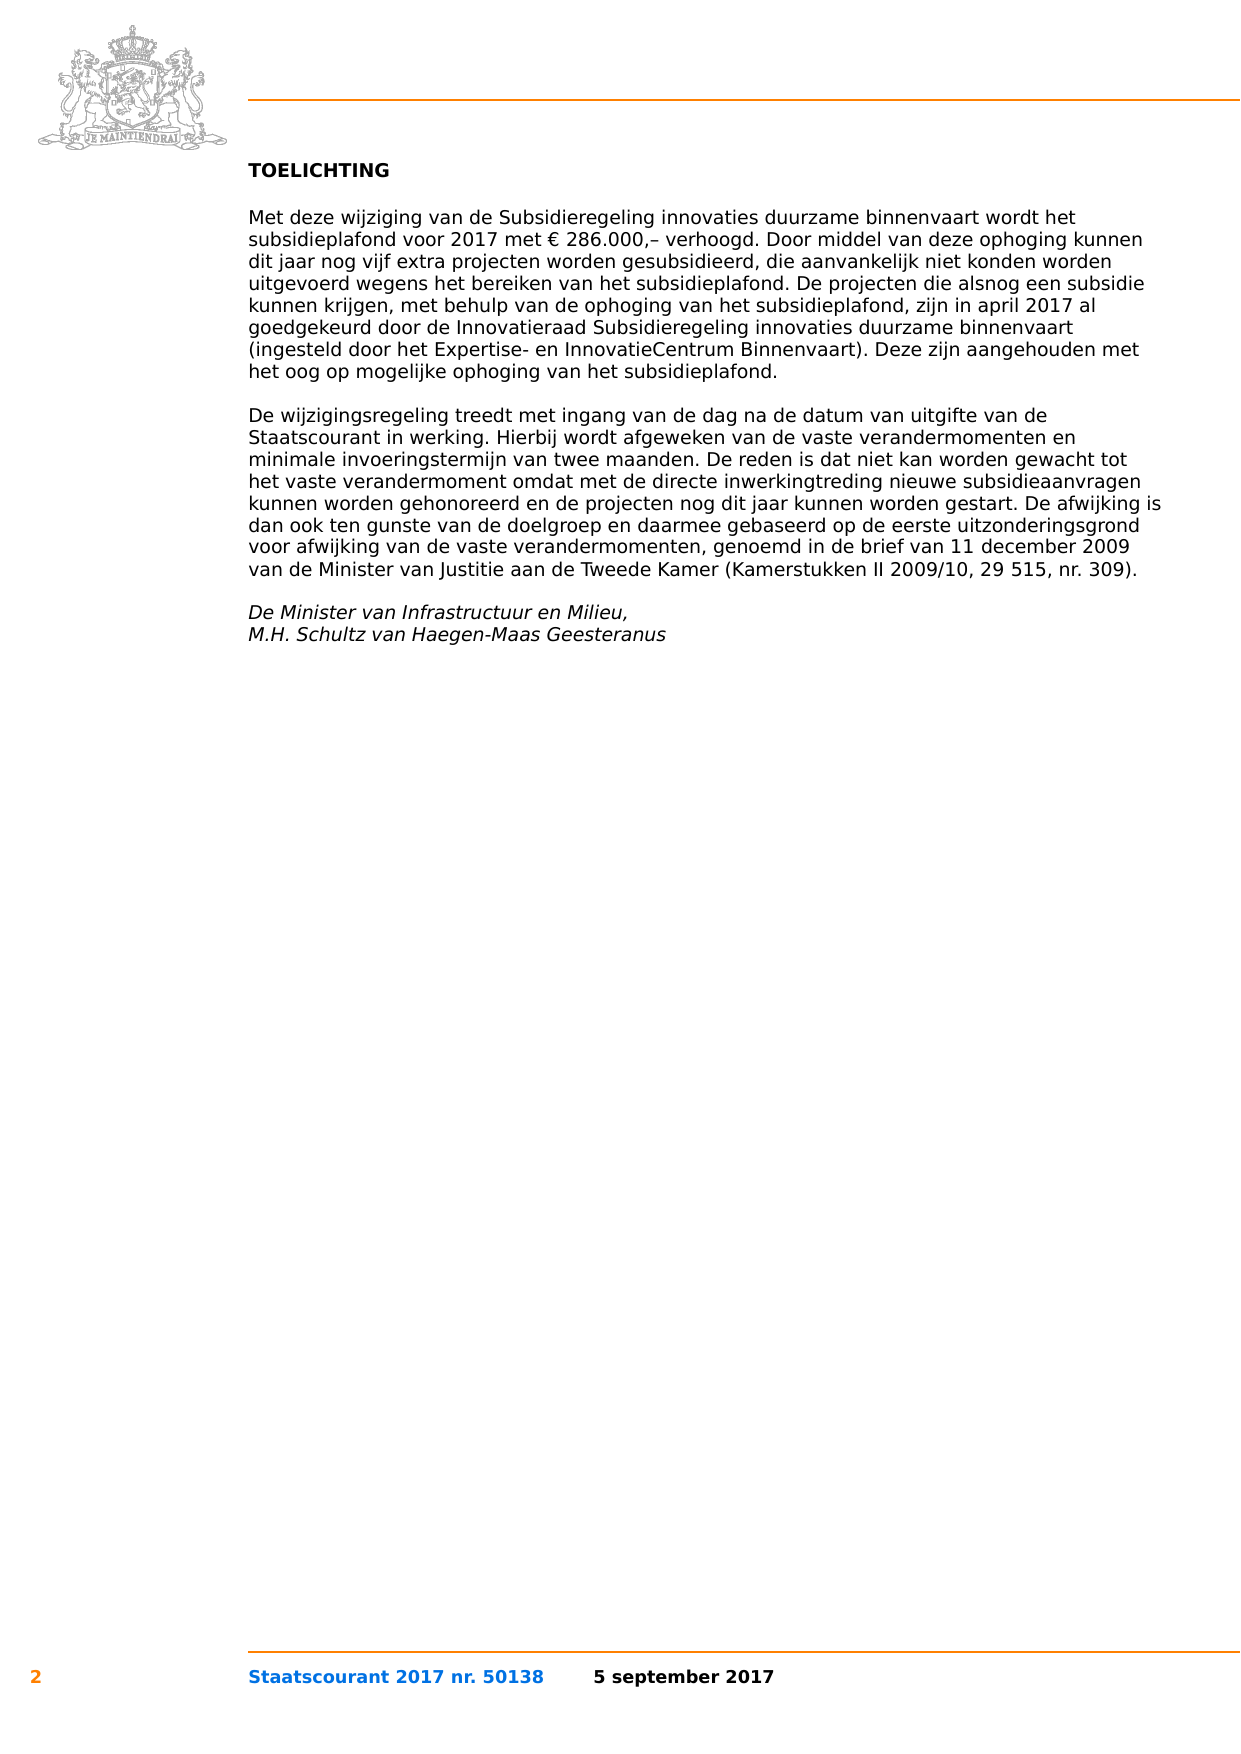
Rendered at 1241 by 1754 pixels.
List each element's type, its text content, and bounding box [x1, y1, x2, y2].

picture [38, 25, 227, 150]
text De Minister van Infrastructuur en Milieu, M.H. Schultz van Haegen-Maas Geesteranus [248, 602, 1163, 646]
text De wijzigingsregeling treedt met ingang van de dag na de datum van uitgifte van de Staatscourant in werking. Hierbij wordt afgeweken van de vaste verandermomenten en minimale invoeringstermijn van twee maanden. De reden is dat niet kan worden gewacht tot het vaste verandermoment omdat met de directe inwerkingtreding nieuwe subsidieaanvragen kunnen worden gehonoreerd en de projecten nog dit jaar kunnen worden gestart. De afwijking is dan ook ten gunste van de doelgroep en daarmee gebaseerd op de eerste uitzonderingsgrond voor afwijking van de vaste verandermomenten, genoemd in de brief van 11 december 2009 van de Minister van Justitie aan de Tweede Kamer (Kamerstukken II 2009/10, 29 515, nr. 309). [248, 404, 1163, 580]
subtitle TOELICHTING [248, 160, 1163, 182]
text Met deze wijziging van de Subsidieregeling innovaties duurzame binnenvaart wordt het subsidieplafond voor 2017 met € 286.000,– verhoogd. Door middel van deze ophoging kunnen dit jaar nog vijf extra projecten worden gesubsidieerd, die aanvankelijk niet konden worden uitgevoerd wegens het bereiken van het subsidieplafond. De projecten die alsnog een subsidie kunnen krijgen, met behulp van de ophoging van het subsidieplafond, zijn in april 2017 al goedgekeurd door de Innovatieraad Subsidieregeling innovaties duurzame binnenvaart (ingesteld door het Expertise- en InnovatieCentrum Binnenvaart). Deze zijn aangehouden met het oog op mogelijke ophoging van het subsidieplafond. [248, 207, 1163, 383]
